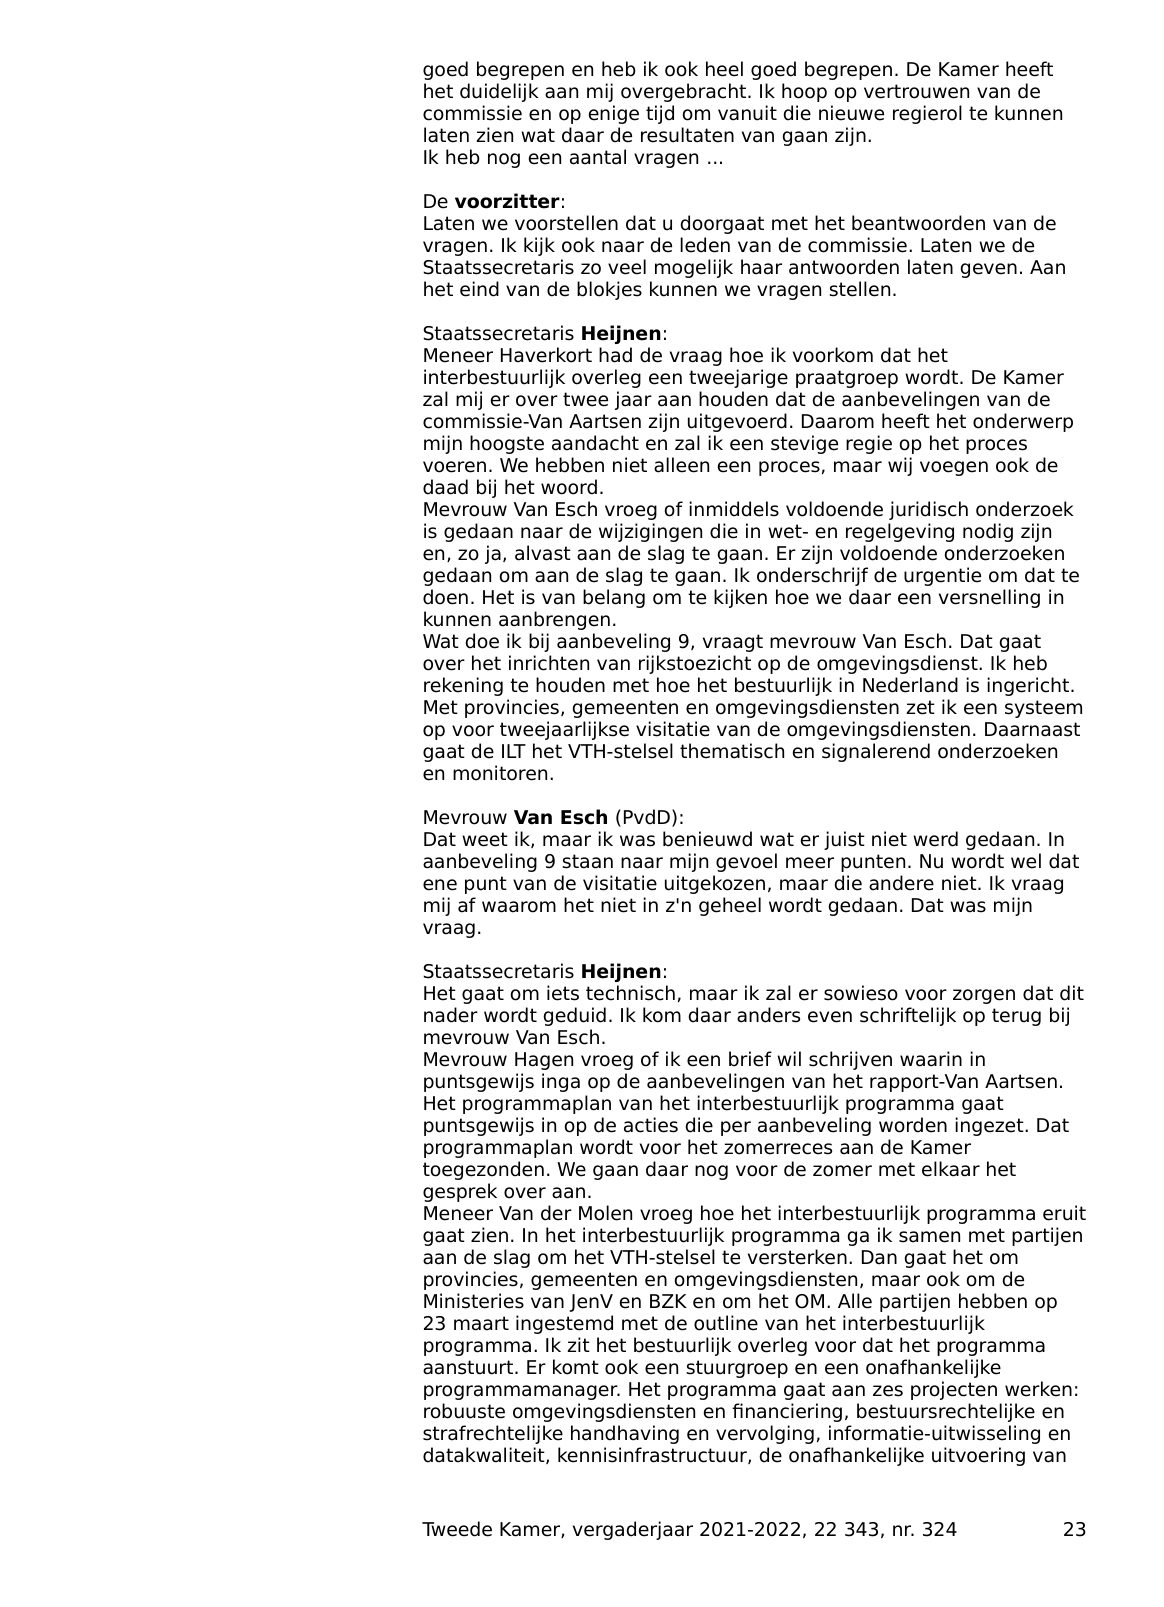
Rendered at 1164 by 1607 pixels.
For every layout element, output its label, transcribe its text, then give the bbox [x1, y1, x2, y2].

text De voorzitter: [422, 191, 1087, 213]
text Meneer Van der Molen vroeg hoe het interbestuurlijk programma eruit gaat zien. In het interbestuurlijk programma ga ik samen met partijen aan de slag om het VTH-stelsel te versterken. Dan gaat het om provincies, gemeenten en omgevingsdiensten, maar ook om de Ministeries van JenV en BZK en om het OM. Alle partijen hebben op 23 maart ingestemd met de outline van het interbestuurlijk programma. Ik zit het bestuurlijk overleg voor dat het programma aanstuurt. Er komt ook een stuurgroep en een onafhankelijke programmamanager. Het programma gaat aan zes projecten werken: robuuste omgevingsdiensten en financiering, bestuursrechtelijke en strafrechtelijke handhaving en vervolging, informatie-uitwisseling en datakwaliteit, kennisinfrastructuur, de onafhankelijke uitvoering van [422, 1203, 1087, 1467]
text Mevrouw Hagen vroeg of ik een brief wil schrijven waarin in puntsgewijs inga op de aanbevelingen van het rapport-Van Aartsen. Het programmaplan van het interbestuurlijk programma gaat puntsgewijs in op de acties die per aanbeveling worden ingezet. Dat programmaplan wordt voor het zomerreces aan de Kamer toegezonden. We gaan daar nog voor de zomer met elkaar het gesprek over aan. [422, 1049, 1087, 1203]
text Mevrouw Van Esch (PvdD): [422, 807, 1087, 829]
text Het gaat om iets technisch, maar ik zal er sowieso voor zorgen dat dit nader wordt geduid. Ik kom daar anders even schriftelijk op terug bij mevrouw Van Esch. [422, 983, 1087, 1049]
text goed begrepen en heb ik ook heel goed begrepen. De Kamer heeft het duidelijk aan mij overgebracht. Ik hoop op vertrouwen van de commissie en op enige tijd om vanuit die nieuwe regierol te kunnen laten zien wat daar de resultaten van gaan zijn. [422, 59, 1087, 147]
text Dat weet ik, maar ik was benieuwd wat er juist niet werd gedaan. In aanbeveling 9 staan naar mijn gevoel meer punten. Nu wordt wel dat ene punt van de visitatie uitgekozen, maar die andere niet. Ik vraag mij af waarom het niet in z'n geheel wordt gedaan. Dat was mijn vraag. [422, 829, 1087, 939]
text Staatssecretaris Heijnen: [422, 323, 1087, 345]
text Ik heb nog een aantal vragen ... [422, 147, 1087, 169]
text Wat doe ik bij aanbeveling 9, vraagt mevrouw Van Esch. Dat gaat over het inrichten van rijkstoezicht op de omgevingsdienst. Ik heb rekening te houden met hoe het bestuurlijk in Nederland is ingericht. Met provincies, gemeenten en omgevingsdiensten zet ik een systeem op voor tweejaarlijkse visitatie van de omgevingsdiensten. Daarnaast gaat de ILT het VTH-stelsel thematisch en signalerend onderzoeken en monitoren. [422, 631, 1087, 785]
text Mevrouw Van Esch vroeg of inmiddels voldoende juridisch onderzoek is gedaan naar de wijzigingen die in wet- en regelgeving nodig zijn en, zo ja, alvast aan de slag te gaan. Er zijn voldoende onderzoeken gedaan om aan de slag te gaan. Ik onderschrijf de urgentie om dat te doen. Het is van belang om te kijken hoe we daar een versnelling in kunnen aanbrengen. [422, 499, 1087, 631]
text Staatssecretaris Heijnen: [422, 961, 1087, 983]
text Laten we voorstellen dat u doorgaat met het beantwoorden van de vragen. Ik kijk ook naar de leden van de commissie. Laten we de Staatssecretaris zo veel mogelijk haar antwoorden laten geven. Aan het eind van de blokjes kunnen we vragen stellen. [422, 213, 1087, 301]
text Meneer Haverkort had de vraag hoe ik voorkom dat het interbestuurlijk overleg een tweejarige praatgroep wordt. De Kamer zal mij er over twee jaar aan houden dat de aanbevelingen van de commissie-Van Aartsen zijn uitgevoerd. Daarom heeft het onderwerp mijn hoogste aandacht en zal ik een stevige regie op het proces voeren. We hebben niet alleen een proces, maar wij voegen ook de daad bij het woord. [422, 345, 1087, 499]
